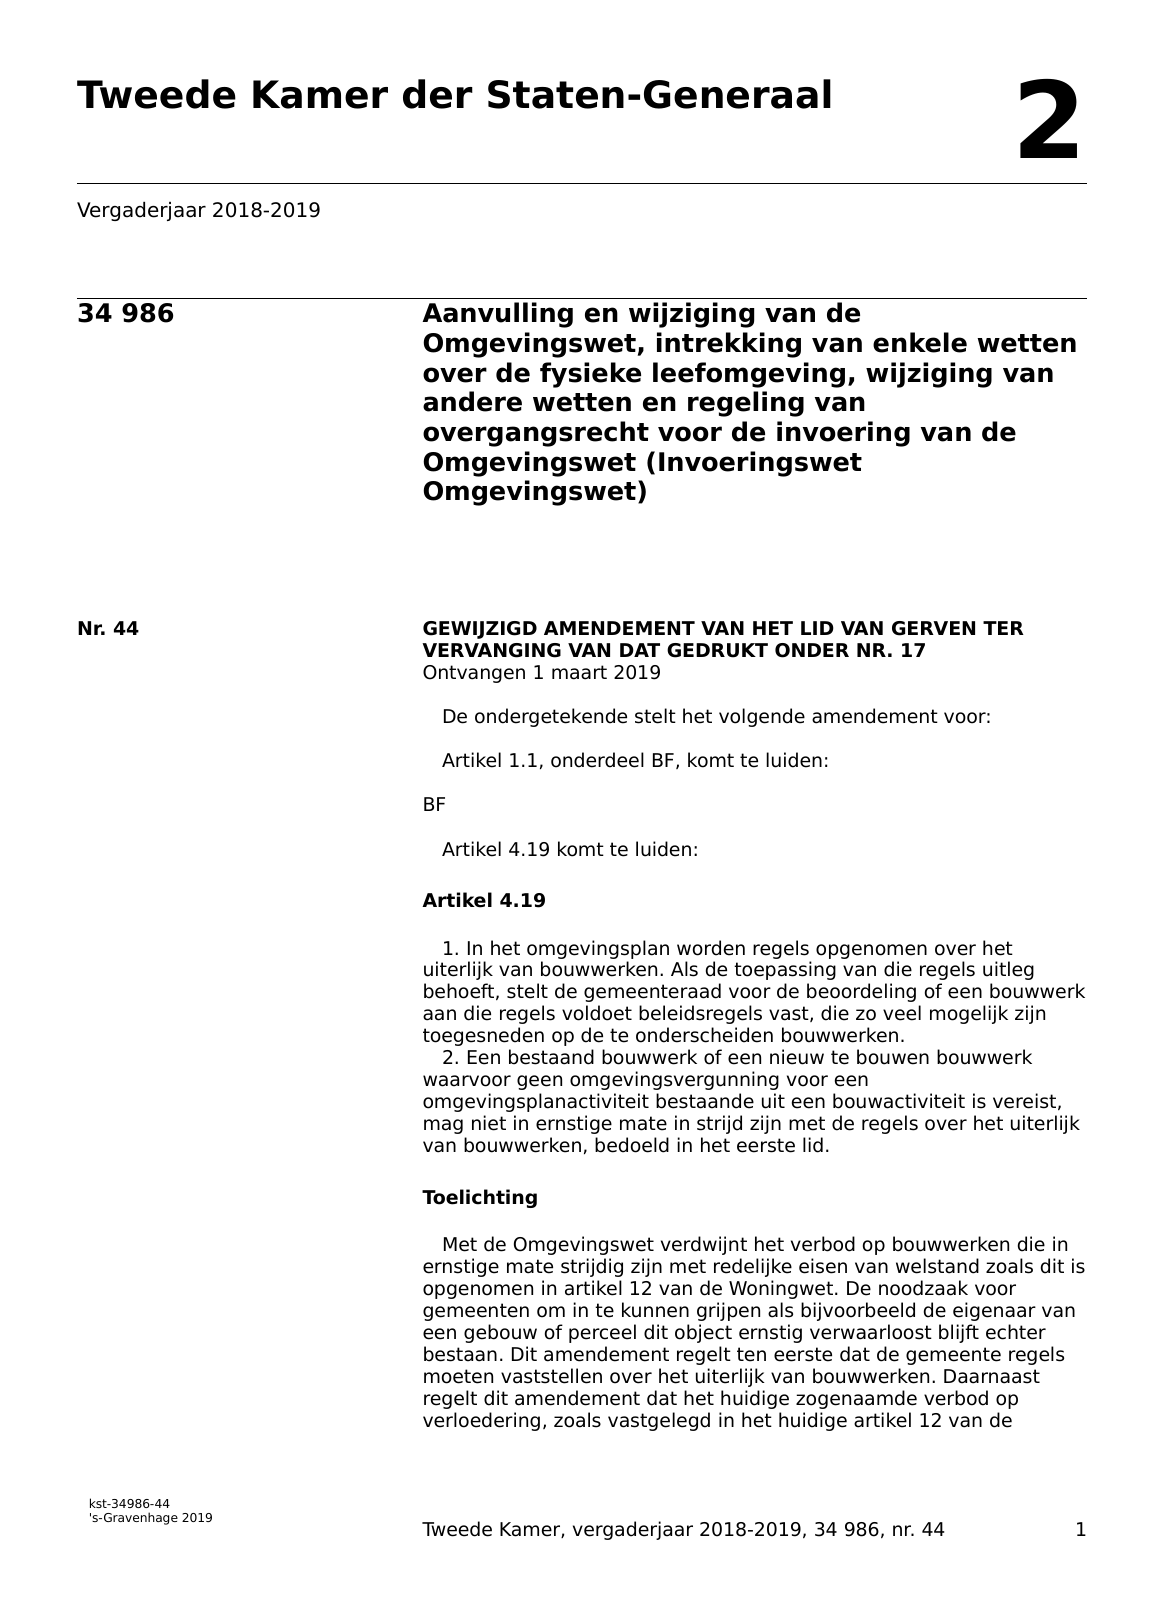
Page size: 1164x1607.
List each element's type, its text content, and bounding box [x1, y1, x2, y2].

subtitle Nr. 44 GEWIJZIGD AMENDEMENT VAN HET LID VAN GERVEN TER VERVANGING VAN DAT GEDRUKT ONDER NR. 17 [77, 618, 1087, 662]
table_cell Vergaderjaar 2018-2019 [77, 184, 1087, 298]
text Ontvangen 1 maart 2019 [422, 662, 1087, 684]
text 2. Een bestaand bouwwerk of een nieuw te bouwen bouwwerk waarvoor geen omgevingsvergunning voor een omgevingsplanactiviteit bestaande uit een bouwactiviteit is vereist, mag niet in ernstige mate in strijd zijn met de regels over het uiterlijk van bouwwerken, bedoeld in het eerste lid. [422, 1047, 1087, 1157]
text BF [422, 794, 1087, 816]
subtitle 34 986 Aanvulling en wijziging van de Omgevingswet, intrekking van enkele wetten over de fysieke leefomgeving, wijziging van andere wetten en regeling van overgangsrecht voor de invoering van de Omgevingswet (Invoeringswet Omgevingswet) [77, 299, 1087, 507]
text 's-Gravenhage 2019 [88, 1511, 323, 1525]
text Artikel 4.19 komt te luiden: [422, 838, 1087, 860]
text Artikel 1.1, onderdeel BF, komt te luiden: [422, 750, 1087, 772]
text Met de Omgevingswet verdwijnt het verbod op bouwwerken die in ernstige mate strijdig zijn met redelijke eisen van welstand zoals dit is opgenomen in artikel 12 van de Woningwet. De noodzaak voor gemeenten om in te kunnen grijpen als bijvoorbeeld de eigenaar van een gebouw of perceel dit object ernstig verwaarloost blijft echter bestaan. Dit amendement regelt ten eerste dat de gemeente regels moeten vaststellen over het uiterlijk van bouwwerken. Daarnaast regelt dit amendement dat het huidige zogenaamde verbod op verloedering, zoals vastgelegd in het huidige artikel 12 van de [422, 1234, 1087, 1432]
table_header Tweede Kamer der Staten-Generaal [77, 59, 886, 183]
text De ondergetekende stelt het volgende amendement voor: [422, 706, 1087, 728]
table_header 2 [886, 59, 1087, 183]
subtitle Artikel 4.19 [422, 890, 1087, 912]
subtitle Toelichting [422, 1187, 1087, 1209]
text kst-34986-44 [88, 1497, 323, 1511]
text 1. In het omgevingsplan worden regels opgenomen over het uiterlijk van bouwwerken. Als de toepassing van die regels uitleg behoeft, stelt de gemeenteraad voor de beoordeling of een bouwwerk aan die regels voldoet beleidsregels vast, die zo veel mogelijk zijn toegesneden op de te onderscheiden bouwwerken. [422, 937, 1087, 1047]
